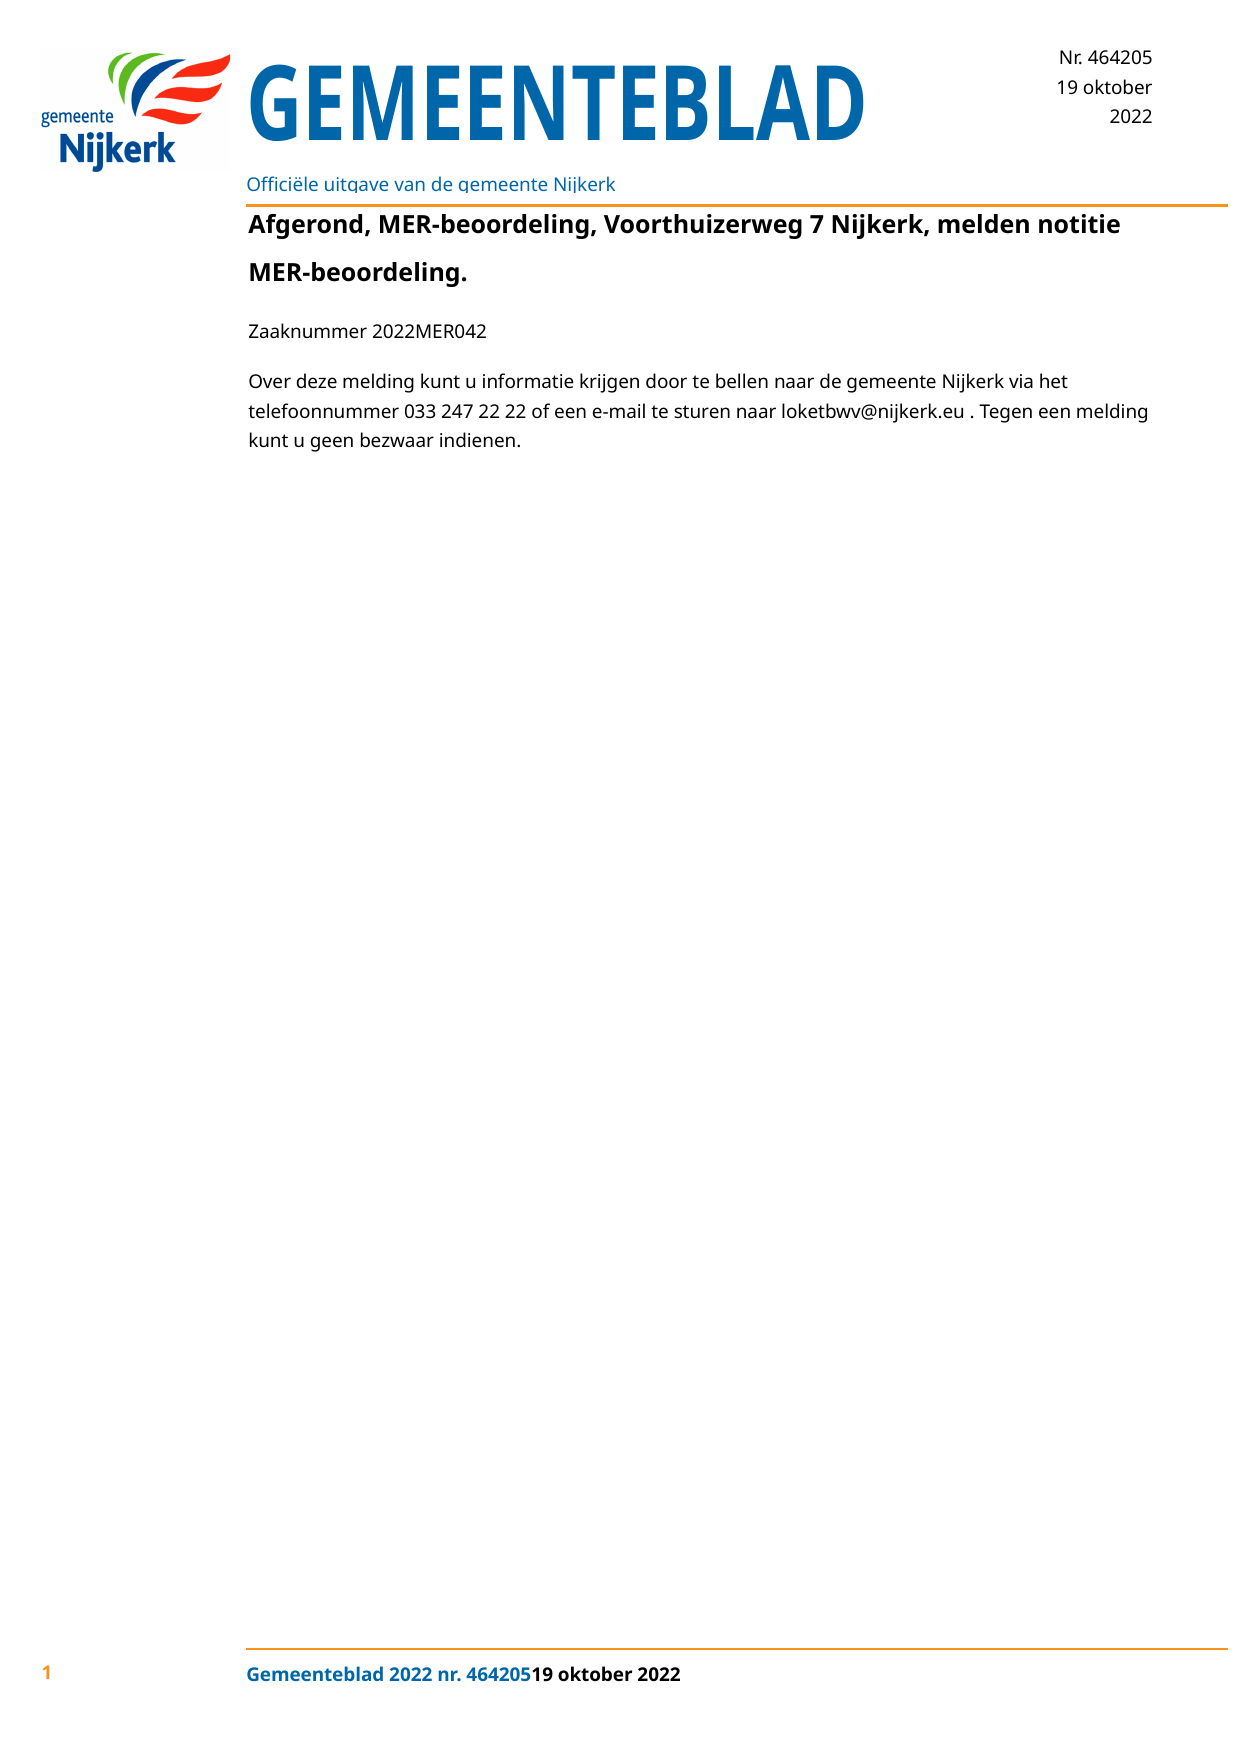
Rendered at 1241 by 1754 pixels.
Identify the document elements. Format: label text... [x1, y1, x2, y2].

picture [41, 47, 231, 172]
text Zaaknummer 2022MER042 [248, 318, 1152, 344]
text Over deze melding kunt u informatie krijgen door te bellen naar de gemeente Nijkerk via het telefoonnummer 033 247 22 22 of een e-mail te sturen naar loketbwv@nijkerk.eu . Tegen een melding kunt u geen bezwaar indienen. [248, 368, 1152, 453]
text Afgerond, MER-beoordeling, Voorthuizerweg 7 Nijkerk, melden notitie MER-beoordeling. [248, 207, 1152, 288]
